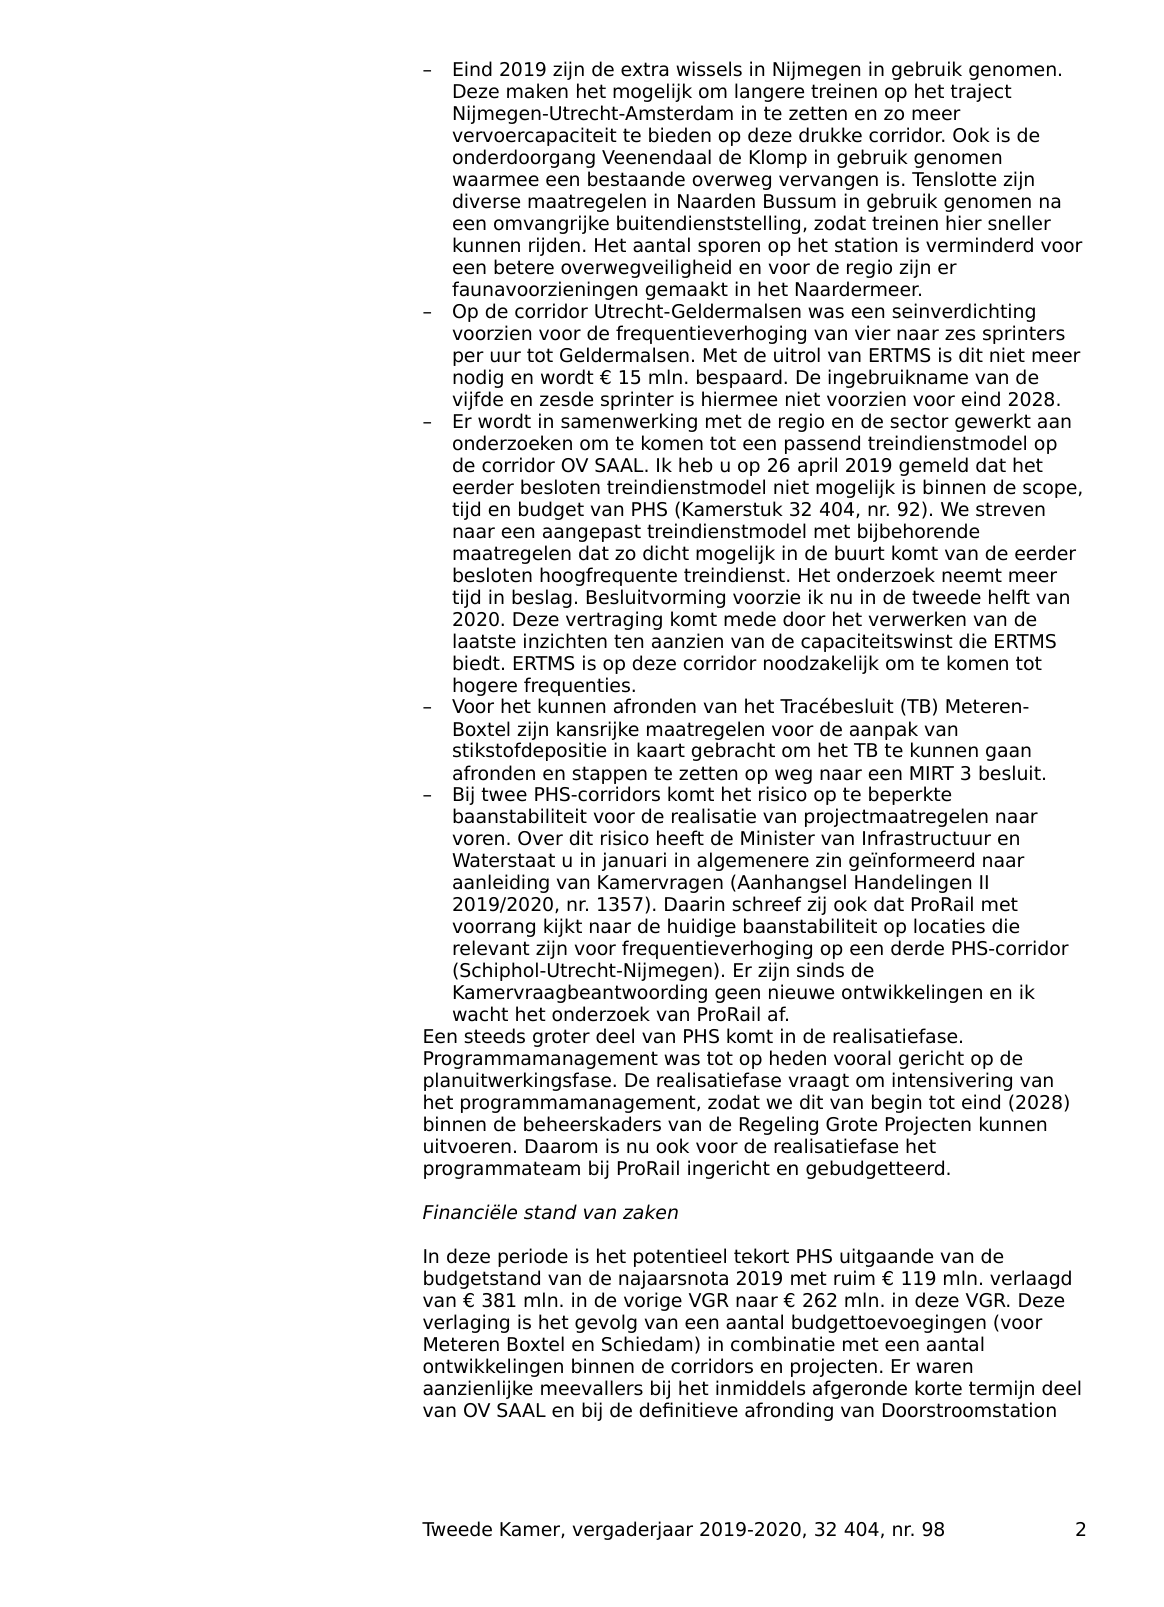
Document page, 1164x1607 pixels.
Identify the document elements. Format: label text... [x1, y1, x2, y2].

text – Er wordt in samenwerking met de regio en de sector gewerkt aan onderzoeken om te komen tot een passend treindienstmodel op de corridor OV SAAL. Ik heb u op 26 april 2019 gemeld dat het eerder besloten treindienstmodel niet mogelijk is binnen de scope, tijd en budget van PHS (Kamerstuk 32 404, nr. 92). We streven naar een aangepast treindienstmodel met bijbehorende maatregelen dat zo dicht mogelijk in de buurt komt van de eerder besloten hoogfrequente treindienst. Het onderzoek neemt meer tijd in beslag. Besluitvorming voorzie ik nu in de tweede helft van 2020. Deze vertraging komt mede door het verwerken van de laatste inzichten ten aanzien van de capaciteitswinst die ERTMS biedt. ERTMS is op deze corridor noodzakelijk om te komen tot hogere frequenties. [422, 411, 1087, 696]
text In deze periode is het potentieel tekort PHS uitgaande van de budgetstand van de najaarsnota 2019 met ruim € 119 mln. verlaagd van € 381 mln. in de vorige VGR naar € 262 mln. in deze VGR. Deze verlaging is het gevolg van een aantal budgettoevoegingen (voor Meteren Boxtel en Schiedam) in combinatie met een aantal ontwikkelingen binnen de corridors en projecten. Er waren aanzienlijke meevallers bij het inmiddels afgeronde korte termijn deel van OV SAAL en bij de definitieve afronding van Doorstroomstation [422, 1246, 1087, 1422]
subtitle Financiële stand van zaken [422, 1202, 1087, 1224]
text – Eind 2019 zijn de extra wissels in Nijmegen in gebruik genomen. Deze maken het mogelijk om langere treinen op het traject Nijmegen-Utrecht-Amsterdam in te zetten en zo meer vervoercapaciteit te bieden op deze drukke corridor. Ook is de onderdoorgang Veenendaal de Klomp in gebruik genomen waarmee een bestaande overweg vervangen is. Tenslotte zijn diverse maatregelen in Naarden Bussum in gebruik genomen na een omvangrijke buitendienststelling, zodat treinen hier sneller kunnen rijden. Het aantal sporen op het station is verminderd voor een betere overwegveiligheid en voor de regio zijn er faunavoorzieningen gemaakt in het Naardermeer. [422, 59, 1087, 301]
text – Bij twee PHS-corridors komt het risico op te beperkte baanstabiliteit voor de realisatie van projectmaatregelen naar voren. Over dit risico heeft de Minister van Infrastructuur en Waterstaat u in januari in algemenere zin geïnformeerd naar aanleiding van Kamervragen (Aanhangsel Handelingen II 2019/2020, nr. 1357). Daarin schreef zij ook dat ProRail met voorrang kijkt naar de huidige baanstabiliteit op locaties die relevant zijn voor frequentieverhoging op een derde PHS-corridor (Schiphol-Utrecht-Nijmegen). Er zijn sinds de Kamervraagbeantwoording geen nieuwe ontwikkelingen en ik wacht het onderzoek van ProRail af. [422, 784, 1087, 1026]
text Een steeds groter deel van PHS komt in de realisatiefase. Programmamanagement was tot op heden vooral gericht op de planuitwerkingsfase. De realisatiefase vraagt om intensivering van het programmamanagement, zodat we dit van begin tot eind (2028) binnen de beheerskaders van de Regeling Grote Projecten kunnen uitvoeren. Daarom is nu ook voor de realisatiefase het programmateam bij ProRail ingericht en gebudgetteerd. [422, 1026, 1087, 1180]
text – Op de corridor Utrecht-Geldermalsen was een seinverdichting voorzien voor de frequentieverhoging van vier naar zes sprinters per uur tot Geldermalsen. Met de uitrol van ERTMS is dit niet meer nodig en wordt € 15 mln. bespaard. De ingebruikname van de vijfde en zesde sprinter is hiermee niet voorzien voor eind 2028. [422, 301, 1087, 411]
text – Voor het kunnen afronden van het Tracébesluit (TB) Meteren-Boxtel zijn kansrijke maatregelen voor de aanpak van stikstofdepositie in kaart gebracht om het TB te kunnen gaan afronden en stappen te zetten op weg naar een MIRT 3 besluit. [422, 696, 1087, 784]
